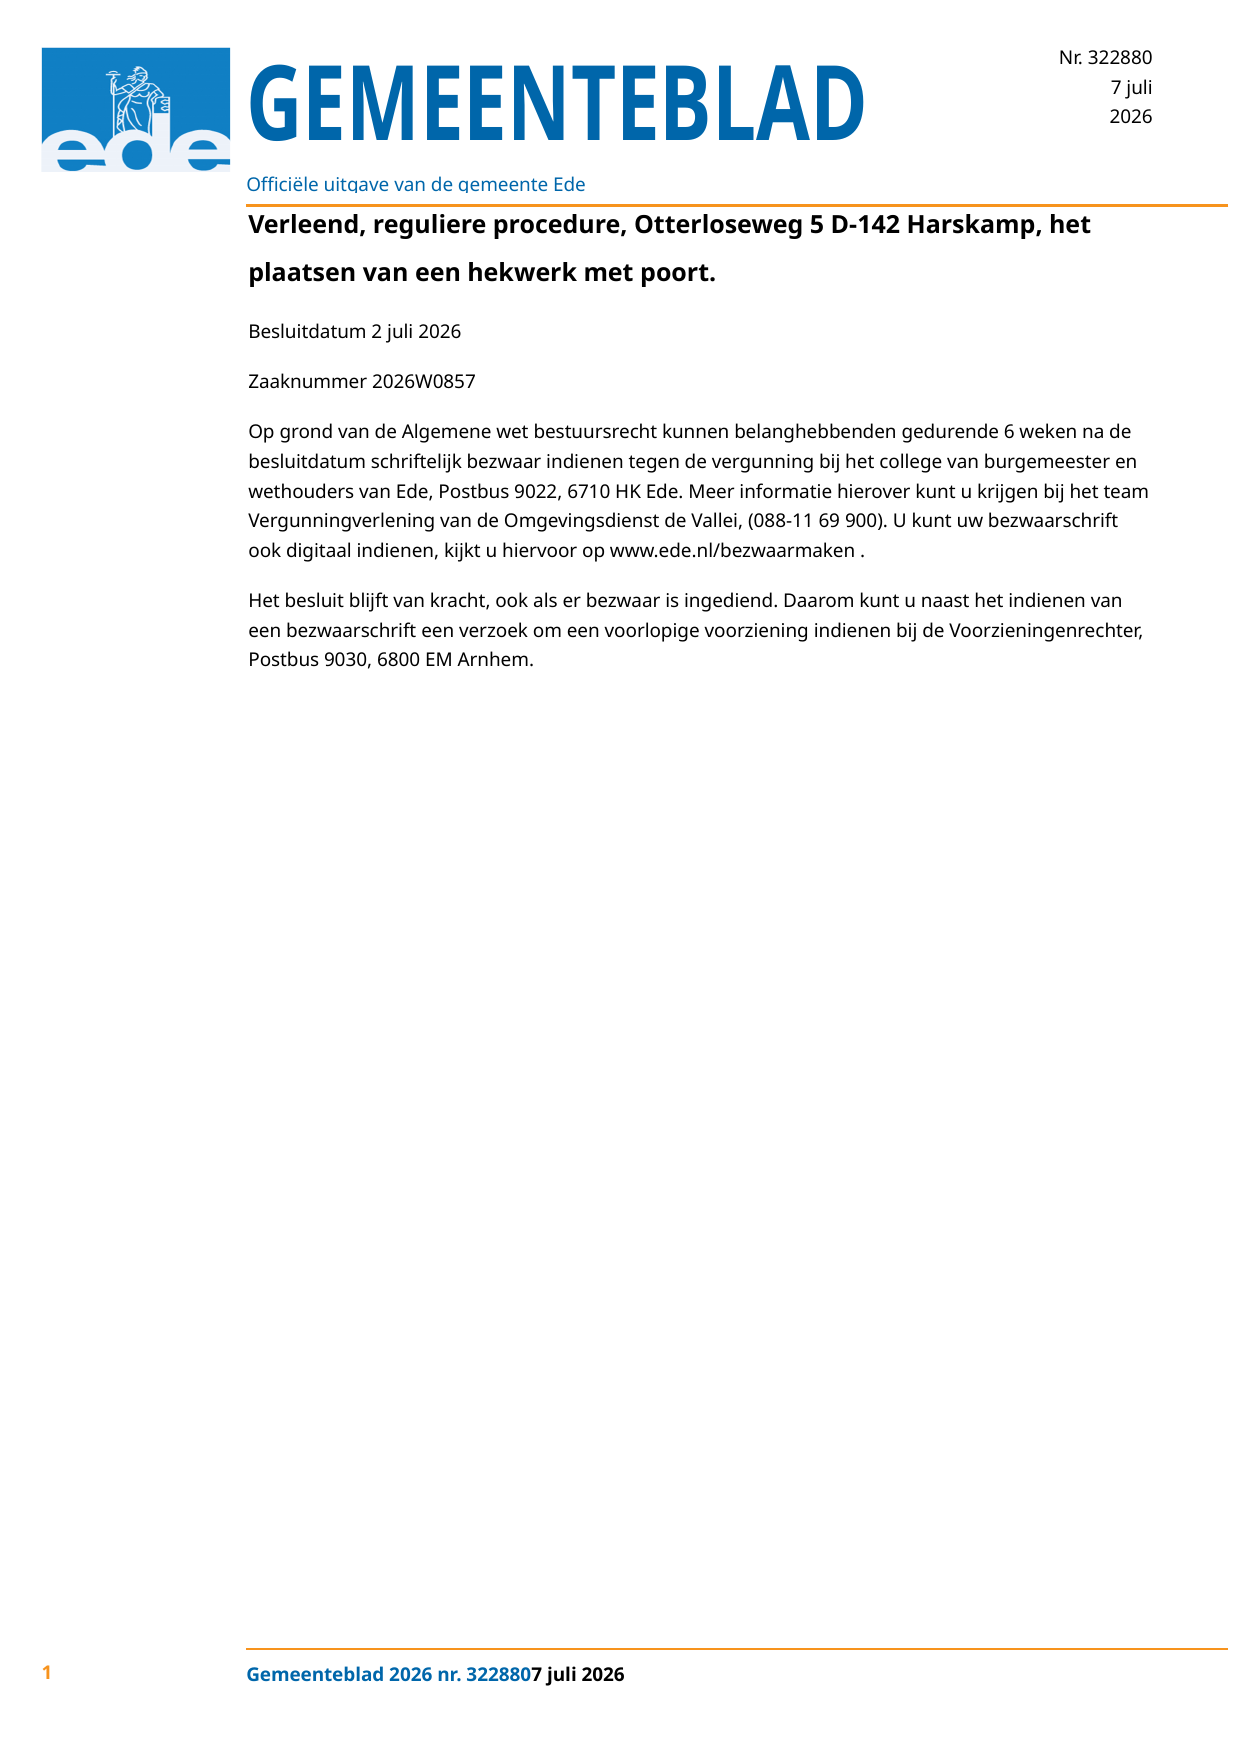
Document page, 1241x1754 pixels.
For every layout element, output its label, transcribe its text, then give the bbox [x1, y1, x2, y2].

picture [41, 47, 231, 172]
text Zaaknummer 2026W0857 [248, 368, 1152, 394]
text Het besluit blijft van kracht, ook als er bezwaar is ingediend. Daarom kunt u naast het indienen van een bezwaarschrift een verzoek om een voorlopige voorziening indienen bij de Voorzieningenrechter, Postbus 9030, 6800 EM Arnhem. [248, 587, 1152, 672]
text Op grond van de Algemene wet bestuursrecht kunnen belanghebbenden gedurende 6 weken na de besluitdatum schriftelijk bezwaar indienen tegen de vergunning bij het college van burgemeester en wethouders van Ede, Postbus 9022, 6710 HK Ede. Meer informatie hierover kunt u krijgen bij het team Vergunningverlening van de Omgevingsdienst de Vallei, (088-11 69 900). U kunt uw bezwaarschrift ook digitaal indienen, kijkt u hiervoor op www.ede.nl/bezwaarmaken . [248, 419, 1152, 563]
text Besluitdatum 2 juli 2026 [248, 318, 1152, 344]
text Verleend, reguliere procedure, Otterloseweg 5 D-142 Harskamp, het plaatsen van een hekwerk met poort. [248, 207, 1152, 288]
